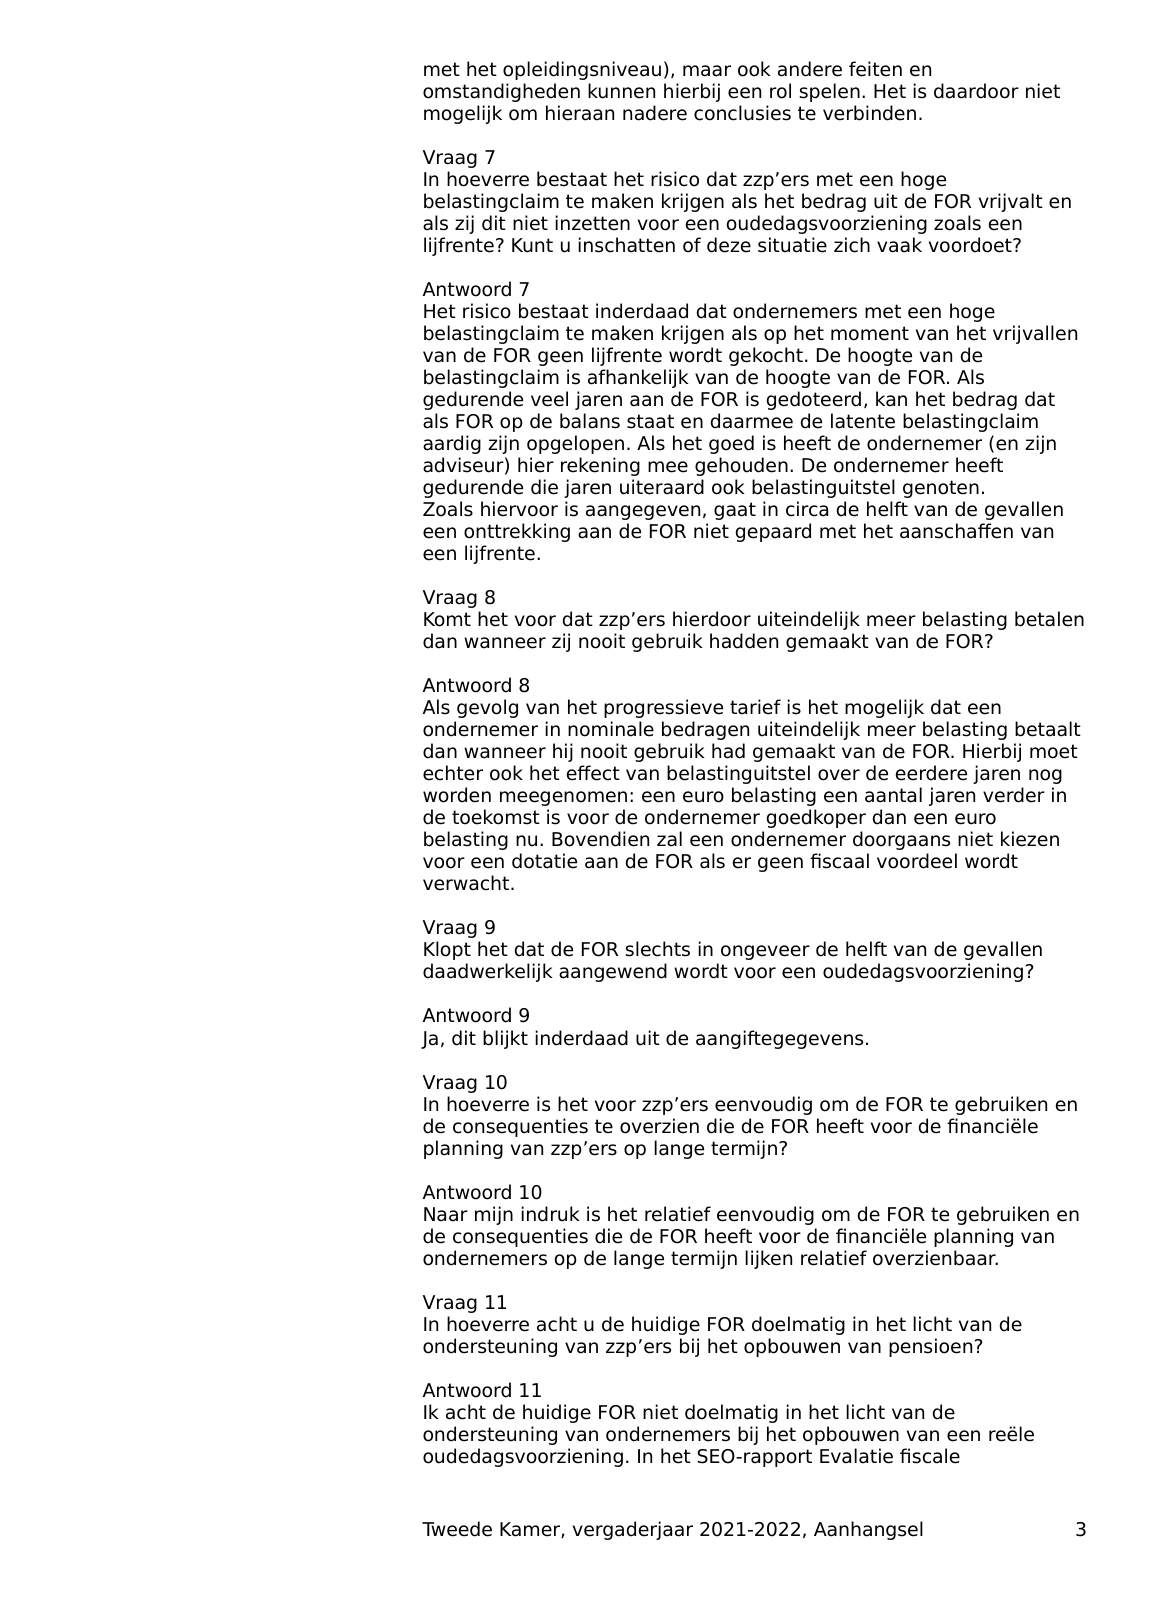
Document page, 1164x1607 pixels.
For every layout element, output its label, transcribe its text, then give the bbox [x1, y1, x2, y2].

text Vraag 7 [422, 147, 1087, 169]
text Zoals hiervoor is aangegeven, gaat in circa de helft van de gevallen een onttrekking aan de FOR niet gepaard met het aanschaffen van een lijfrente. [422, 499, 1087, 565]
text Vraag 10 [422, 1072, 1087, 1093]
text Antwoord 10 [422, 1182, 1087, 1204]
text Het risico bestaat inderdaad dat ondernemers met een hoge belastingclaim te maken krijgen als op het moment van het vrijvallen van de FOR geen lijfrente wordt gekocht. De hoogte van de belastingclaim is afhankelijk van de hoogte van de FOR. Als gedurende veel jaren aan de FOR is gedoteerd, kan het bedrag dat als FOR op de balans staat en daarmee de latente belastingclaim aardig zijn opgelopen. Als het goed is heeft de ondernemer (en zijn adviseur) hier rekening mee gehouden. De ondernemer heeft gedurende die jaren uiteraard ook belastinguitstel genoten. [422, 301, 1087, 499]
text Komt het voor dat zzp’ers hierdoor uiteindelijk meer belasting betalen dan wanneer zij nooit gebruik hadden gemaakt van de FOR? [422, 609, 1087, 653]
text Antwoord 11 [422, 1380, 1087, 1402]
text Klopt het dat de FOR slechts in ongeveer de helft van de gevallen daadwerkelijk aangewend wordt voor een oudedagsvoorziening? [422, 939, 1087, 983]
text Ik acht de huidige FOR niet doelmatig in het licht van de ondersteuning van ondernemers bij het opbouwen van een reële oudedagsvoorziening. In het SEO-rapport Evalatie fiscale [422, 1402, 1087, 1468]
text Antwoord 9 [422, 1005, 1087, 1027]
text Als gevolg van het progressieve tarief is het mogelijk dat een ondernemer in nominale bedragen uiteindelijk meer belasting betaalt dan wanneer hij nooit gebruik had gemaakt van de FOR. Hierbij moet echter ook het effect van belastinguitstel over de eerdere jaren nog worden meegenomen: een euro belasting een aantal jaren verder in de toekomst is voor de ondernemer goedkoper dan een euro belasting nu. Bovendien zal een ondernemer doorgaans niet kiezen voor een dotatie aan de FOR als er geen fiscaal voordeel wordt verwacht. [422, 697, 1087, 895]
text Ja, dit blijkt inderdaad uit de aangiftegegevens. [422, 1027, 1087, 1049]
text In hoeverre acht u de huidige FOR doelmatig in het licht van de ondersteuning van zzp’ers bij het opbouwen van pensioen? [422, 1314, 1087, 1358]
text In hoeverre bestaat het risico dat zzp’ers met een hoge belastingclaim te maken krijgen als het bedrag uit de FOR vrijvalt en als zij dit niet inzetten voor een oudedagsvoorziening zoals een lijfrente? Kunt u inschatten of deze situatie zich vaak voordoet? [422, 169, 1087, 257]
text Antwoord 7 [422, 279, 1087, 301]
text Vraag 9 [422, 917, 1087, 939]
text met het opleidingsniveau), maar ook andere feiten en omstandigheden kunnen hierbij een rol spelen. Het is daardoor niet mogelijk om hieraan nadere conclusies te verbinden. [422, 59, 1087, 125]
text Vraag 8 [422, 587, 1087, 609]
text In hoeverre is het voor zzp’ers eenvoudig om de FOR te gebruiken en de consequenties te overzien die de FOR heeft voor de financiële planning van zzp’ers op lange termijn? [422, 1093, 1087, 1159]
text Antwoord 8 [422, 675, 1087, 697]
text Vraag 11 [422, 1292, 1087, 1314]
text Naar mijn indruk is het relatief eenvoudig om de FOR te gebruiken en de consequenties die de FOR heeft voor de financiële planning van ondernemers op de lange termijn lijken relatief overzienbaar. [422, 1204, 1087, 1269]
